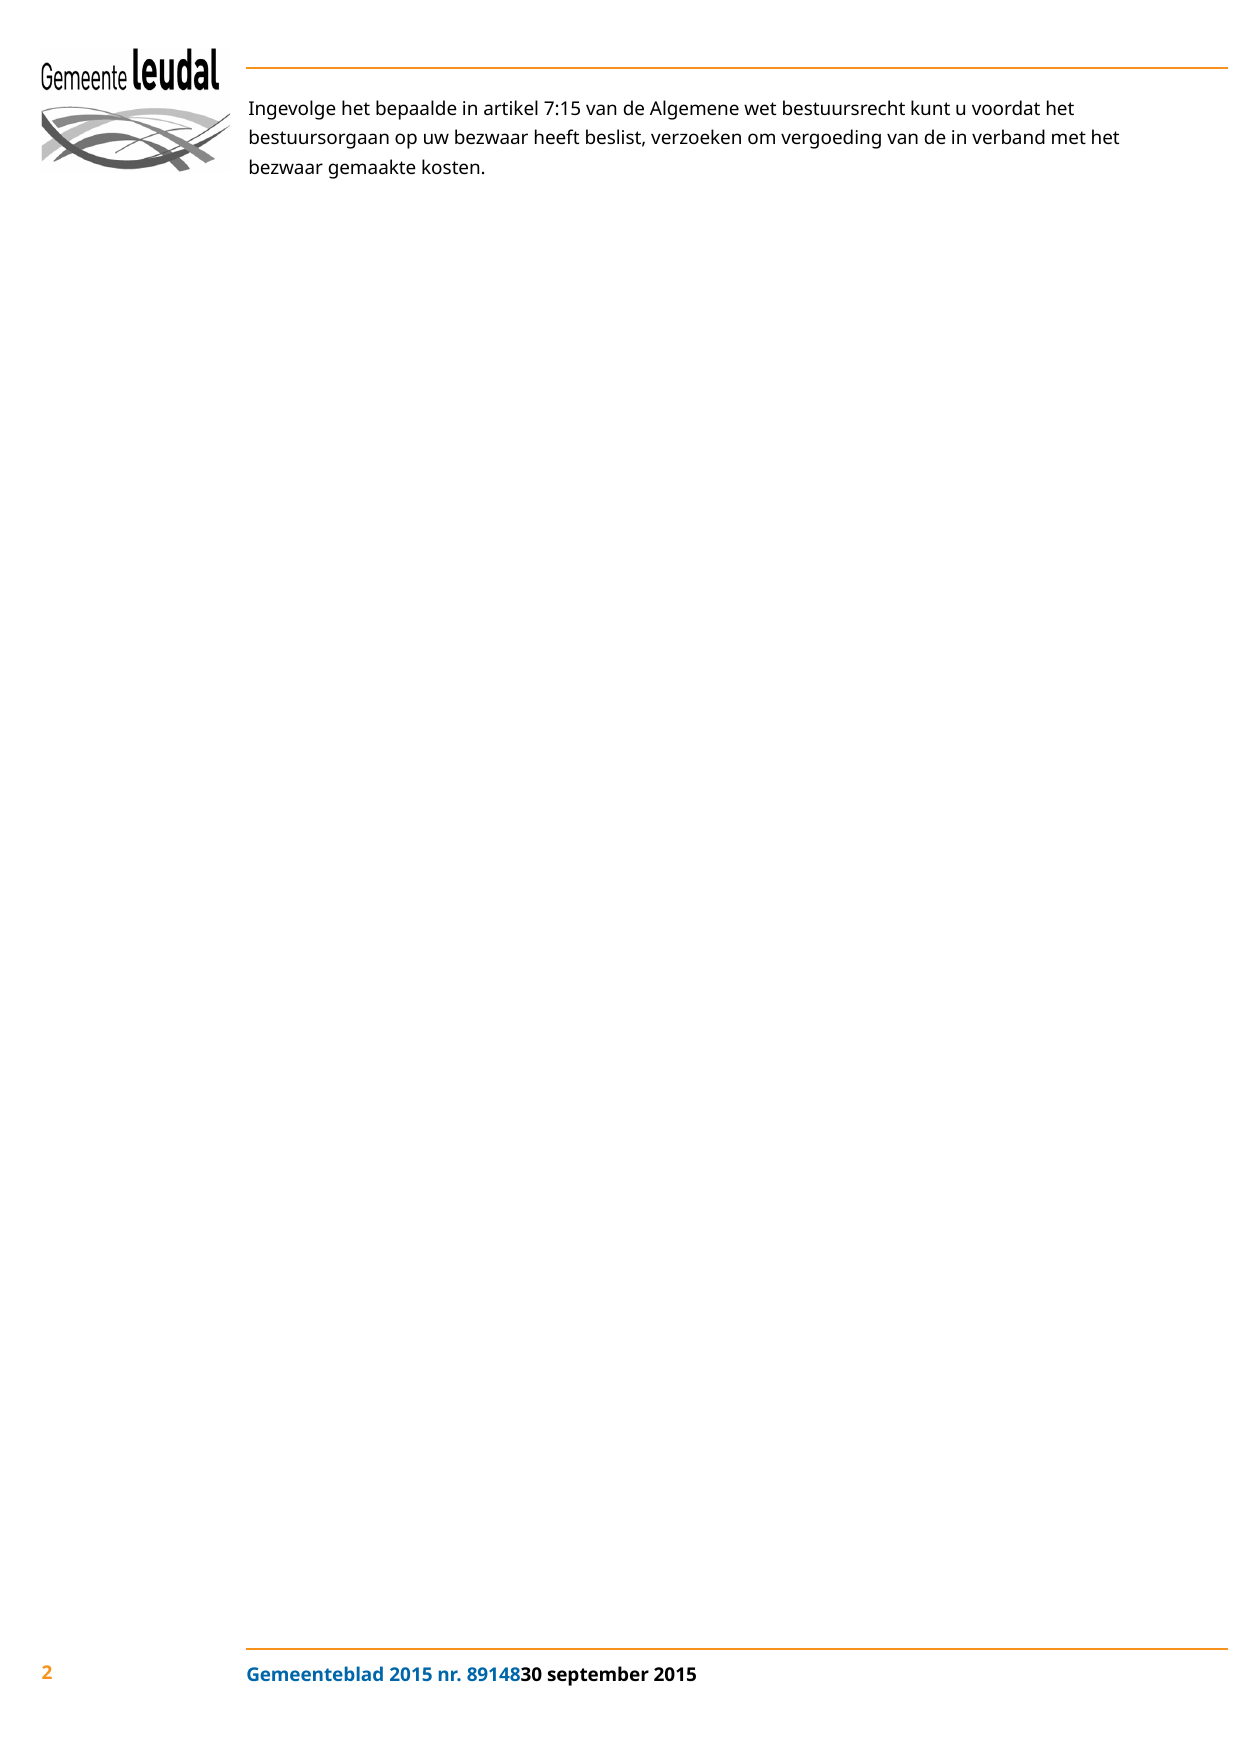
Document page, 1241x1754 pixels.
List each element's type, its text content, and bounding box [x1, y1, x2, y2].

picture [41, 47, 231, 172]
text Ingevolge het bepaalde in artikel 7:15 van de Algemene wet bestuursrecht kunt u voordat het bestuursorgaan op uw bezwaar heeft beslist, verzoeken om vergoeding van de in verband met het bezwaar gemaakte kosten. [248, 95, 1152, 180]
